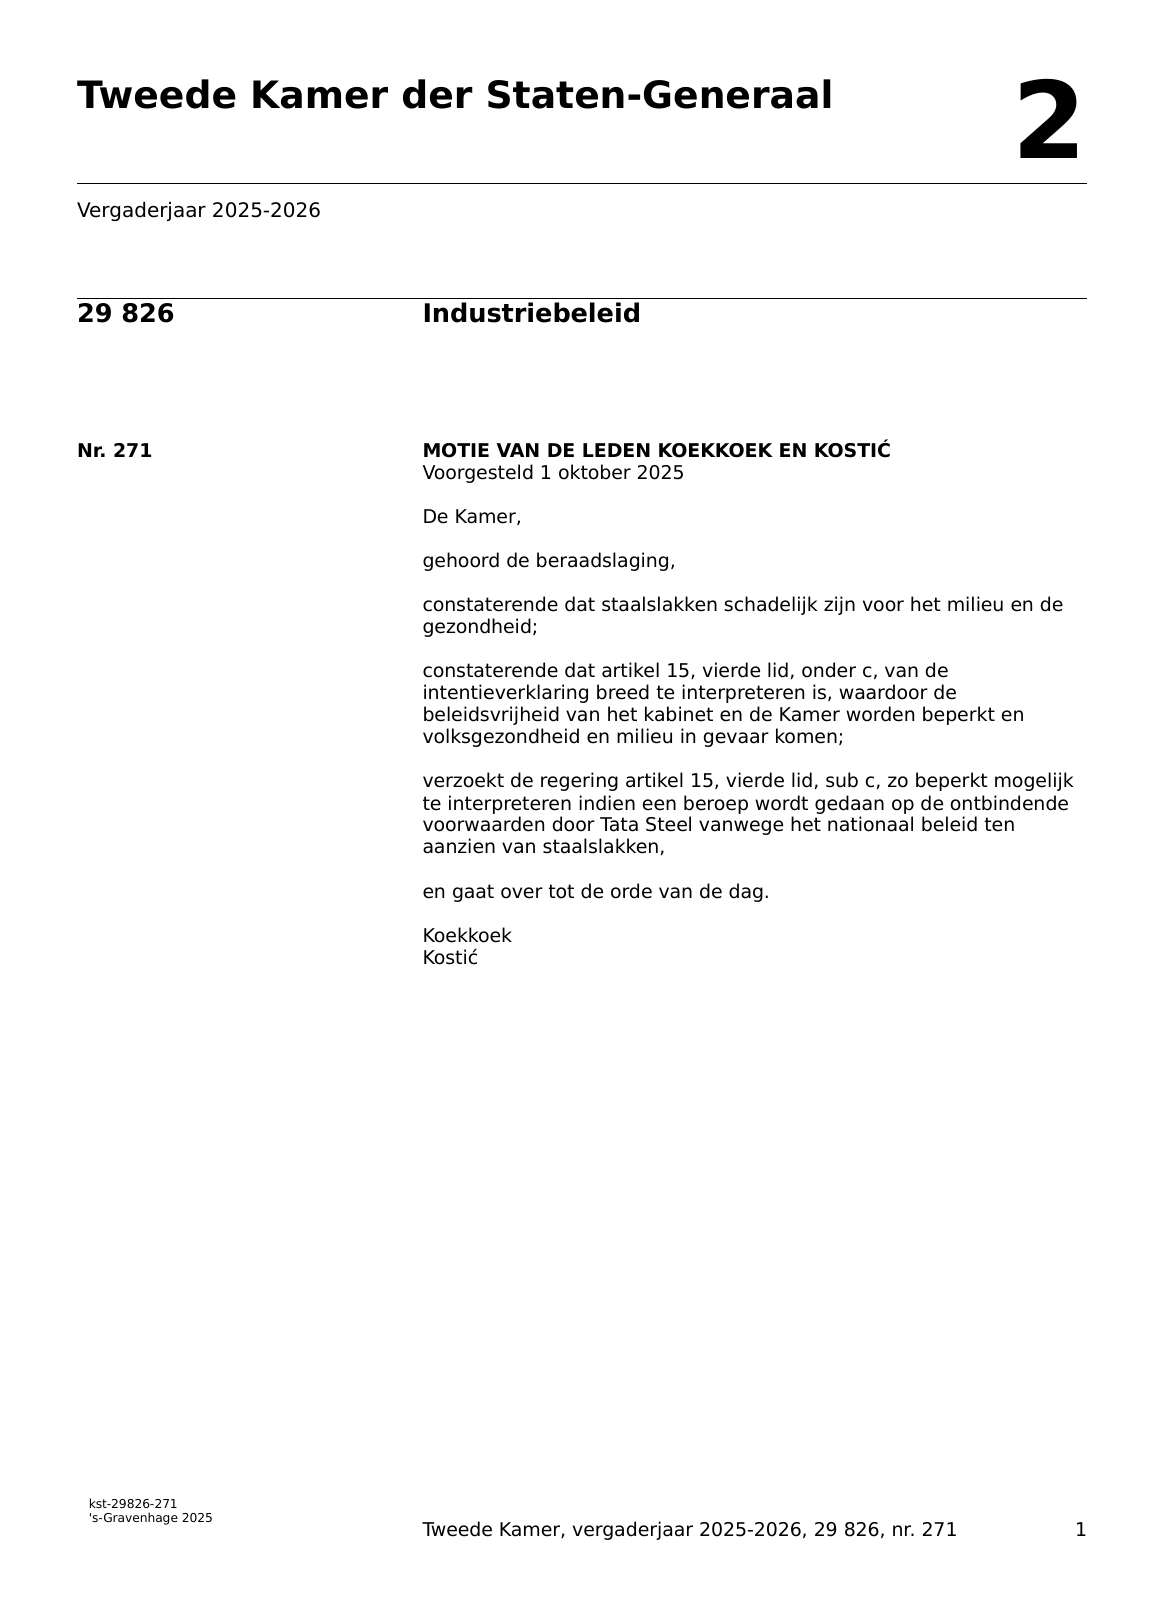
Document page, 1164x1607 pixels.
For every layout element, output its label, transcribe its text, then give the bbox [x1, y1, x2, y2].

text Kostić [422, 947, 1087, 969]
subtitle 29 826 Industriebeleid [77, 299, 1087, 329]
text verzoekt de regering artikel 15, vierde lid, sub c, zo beperkt mogelijk te interpreteren indien een beroep wordt gedaan op de ontbindende voorwaarden door Tata Steel vanwege het nationaal beleid ten aanzien van staalslakken, [422, 770, 1087, 858]
text constaterende dat staalslakken schadelijk zijn voor het milieu en de gezondheid; [422, 594, 1087, 638]
text Koekkoek [422, 925, 1087, 947]
table_header 2 [886, 59, 1087, 183]
subtitle Nr. 271 MOTIE VAN DE LEDEN KOEKKOEK EN KOSTIĆ [77, 440, 1087, 462]
text constaterende dat artikel 15, vierde lid, onder c, van de intentieverklaring breed te interpreteren is, waardoor de beleidsvrijheid van het kabinet en de Kamer worden beperkt en volksgezondheid en milieu in gevaar komen; [422, 660, 1087, 748]
text De Kamer, [422, 506, 1087, 528]
text gehoord de beraadslaging, [422, 550, 1087, 572]
text en gaat over tot de orde van de dag. [422, 881, 1087, 902]
table_cell Vergaderjaar 2025-2026 [77, 184, 1087, 298]
table_header Tweede Kamer der Staten-Generaal [77, 59, 886, 183]
text Voorgesteld 1 oktober 2025 [422, 462, 1087, 484]
text kst-29826-271 [88, 1497, 323, 1511]
text 's-Gravenhage 2025 [88, 1511, 323, 1525]
